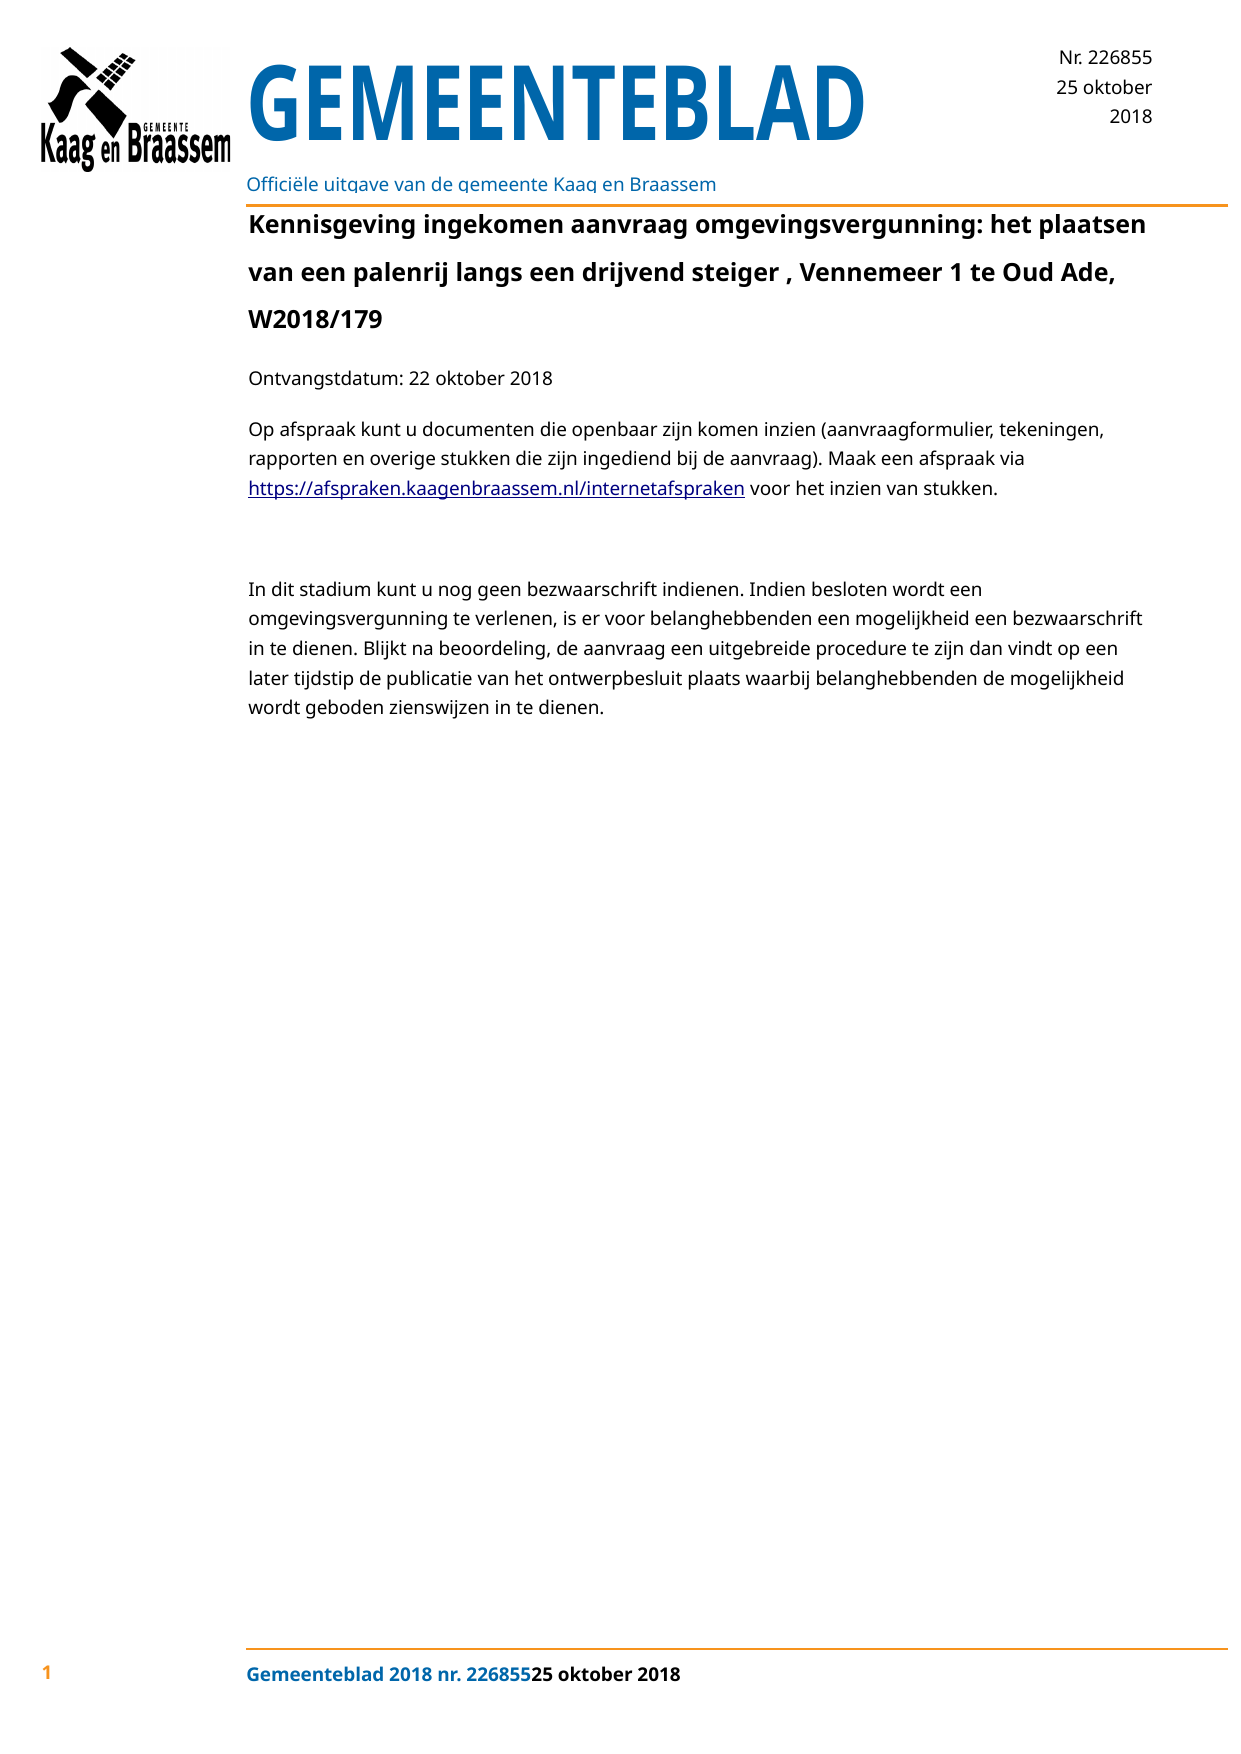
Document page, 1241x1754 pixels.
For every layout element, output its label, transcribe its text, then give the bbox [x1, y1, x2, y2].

text Op afspraak kunt u documenten die openbaar zijn komen inzien (aanvraagformulier, tekeningen, rapporten en overige stukken die zijn ingediend bij de aanvraag). Maak een afspraak via https://afspraken.kaagenbraassem.nl/internetafspraken voor het inzien van stukken. [248, 416, 1152, 501]
picture [41, 47, 231, 172]
text In dit stadium kunt u nog geen bezwaarschrift indienen. Indien besloten wordt een omgevingsvergunning te verlenen, is er voor belanghebbenden een mogelijkheid een bezwaarschrift in te dienen. Blijkt na beoordeling, de aanvraag een uitgebreide procedure te zijn dan vindt op een later tijdstip de publicatie van het ontwerpbesluit plaats waarbij belanghebbenden de mogelijkheid wordt geboden zienswijzen in te dienen. [248, 576, 1152, 720]
text Ontvangstdatum: 22 oktober 2018 [248, 366, 1152, 391]
text Kennisgeving ingekomen aanvraag omgevingsvergunning: het plaatsen van een palenrij langs een drijvend steiger , Vennemeer 1 te Oud Ade, W2018/179 [248, 207, 1152, 336]
